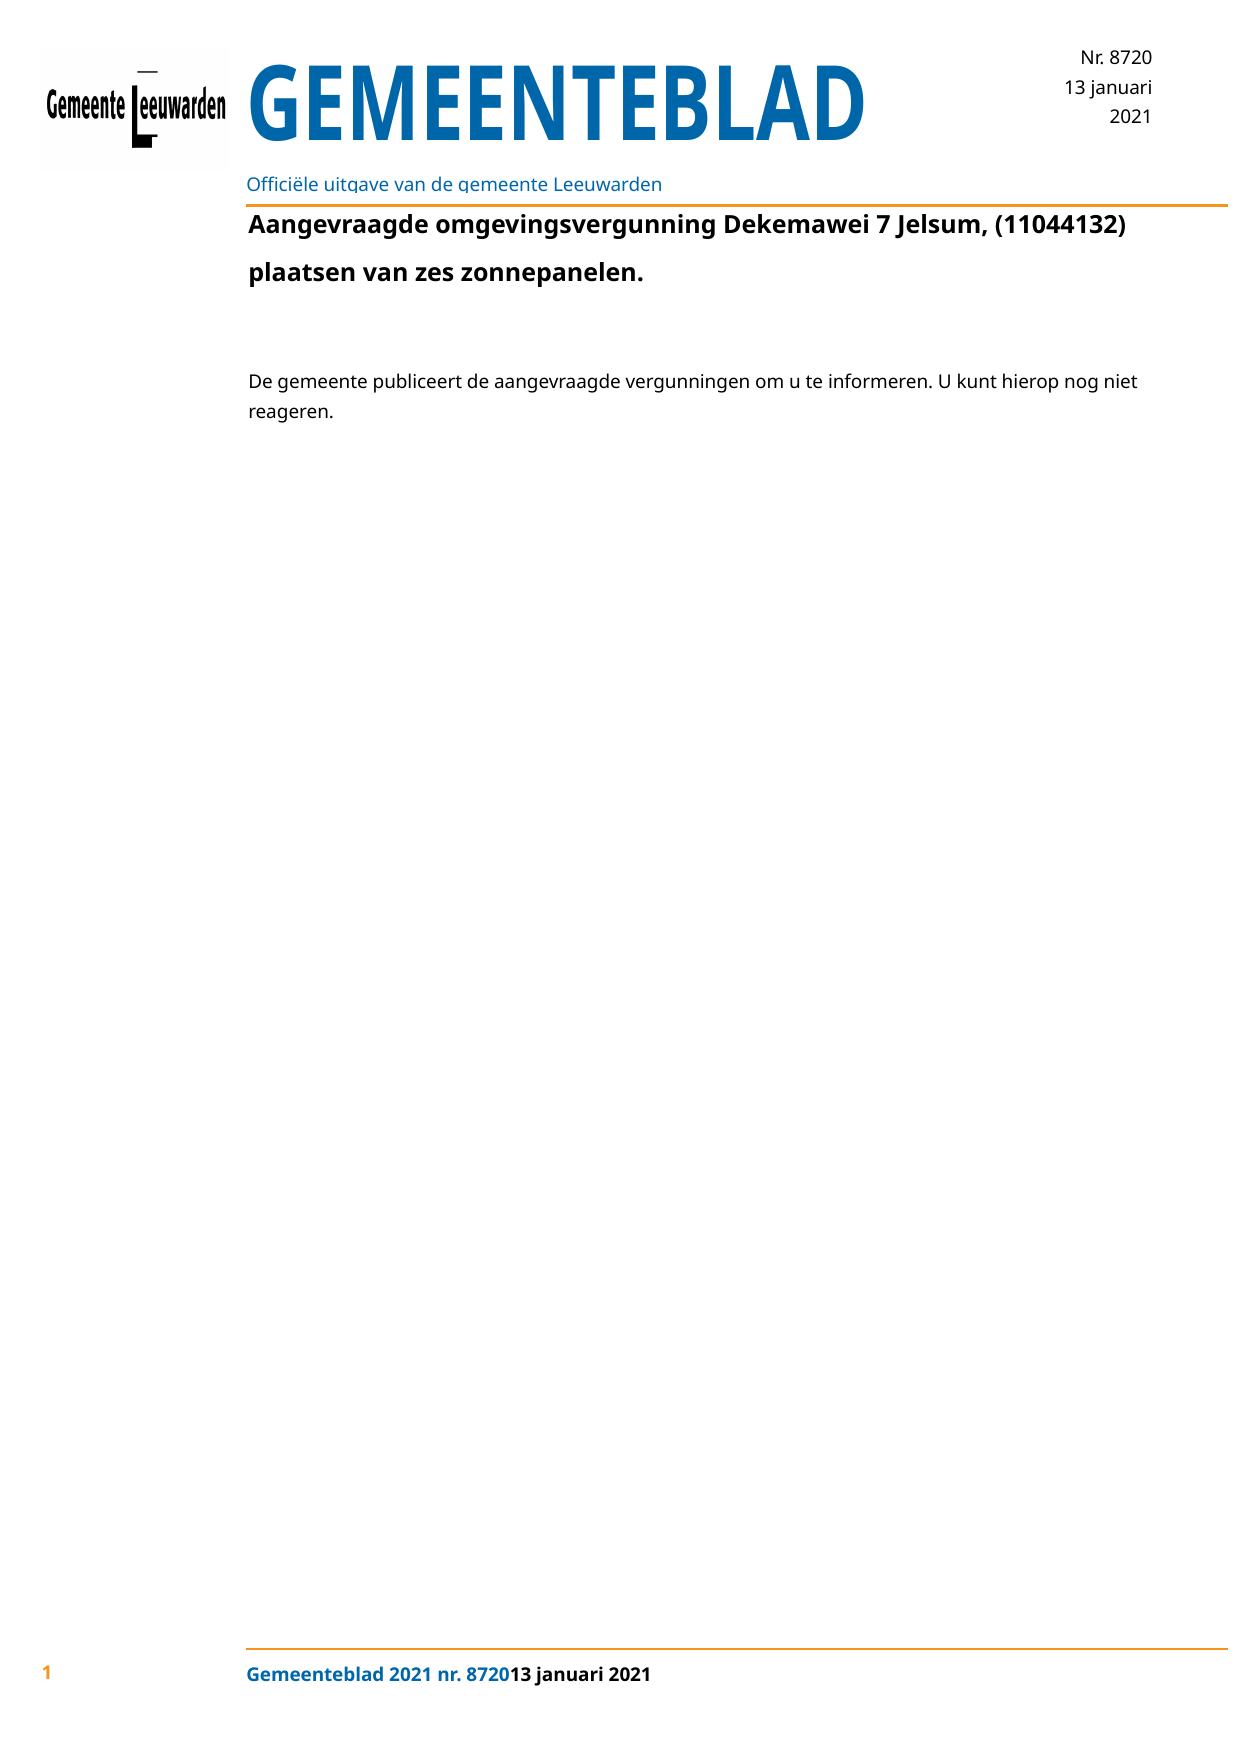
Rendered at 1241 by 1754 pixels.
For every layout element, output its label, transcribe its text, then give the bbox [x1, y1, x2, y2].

text Aangevraagde omgevingsvergunning Dekemawei 7 Jelsum, (11044132) plaatsen van zes zonnepanelen. [248, 207, 1152, 288]
text De gemeente publiceert de aangevraagde vergunningen om u te informeren. U kunt hierop nog niet reageren. [248, 368, 1152, 424]
picture [41, 47, 231, 172]
